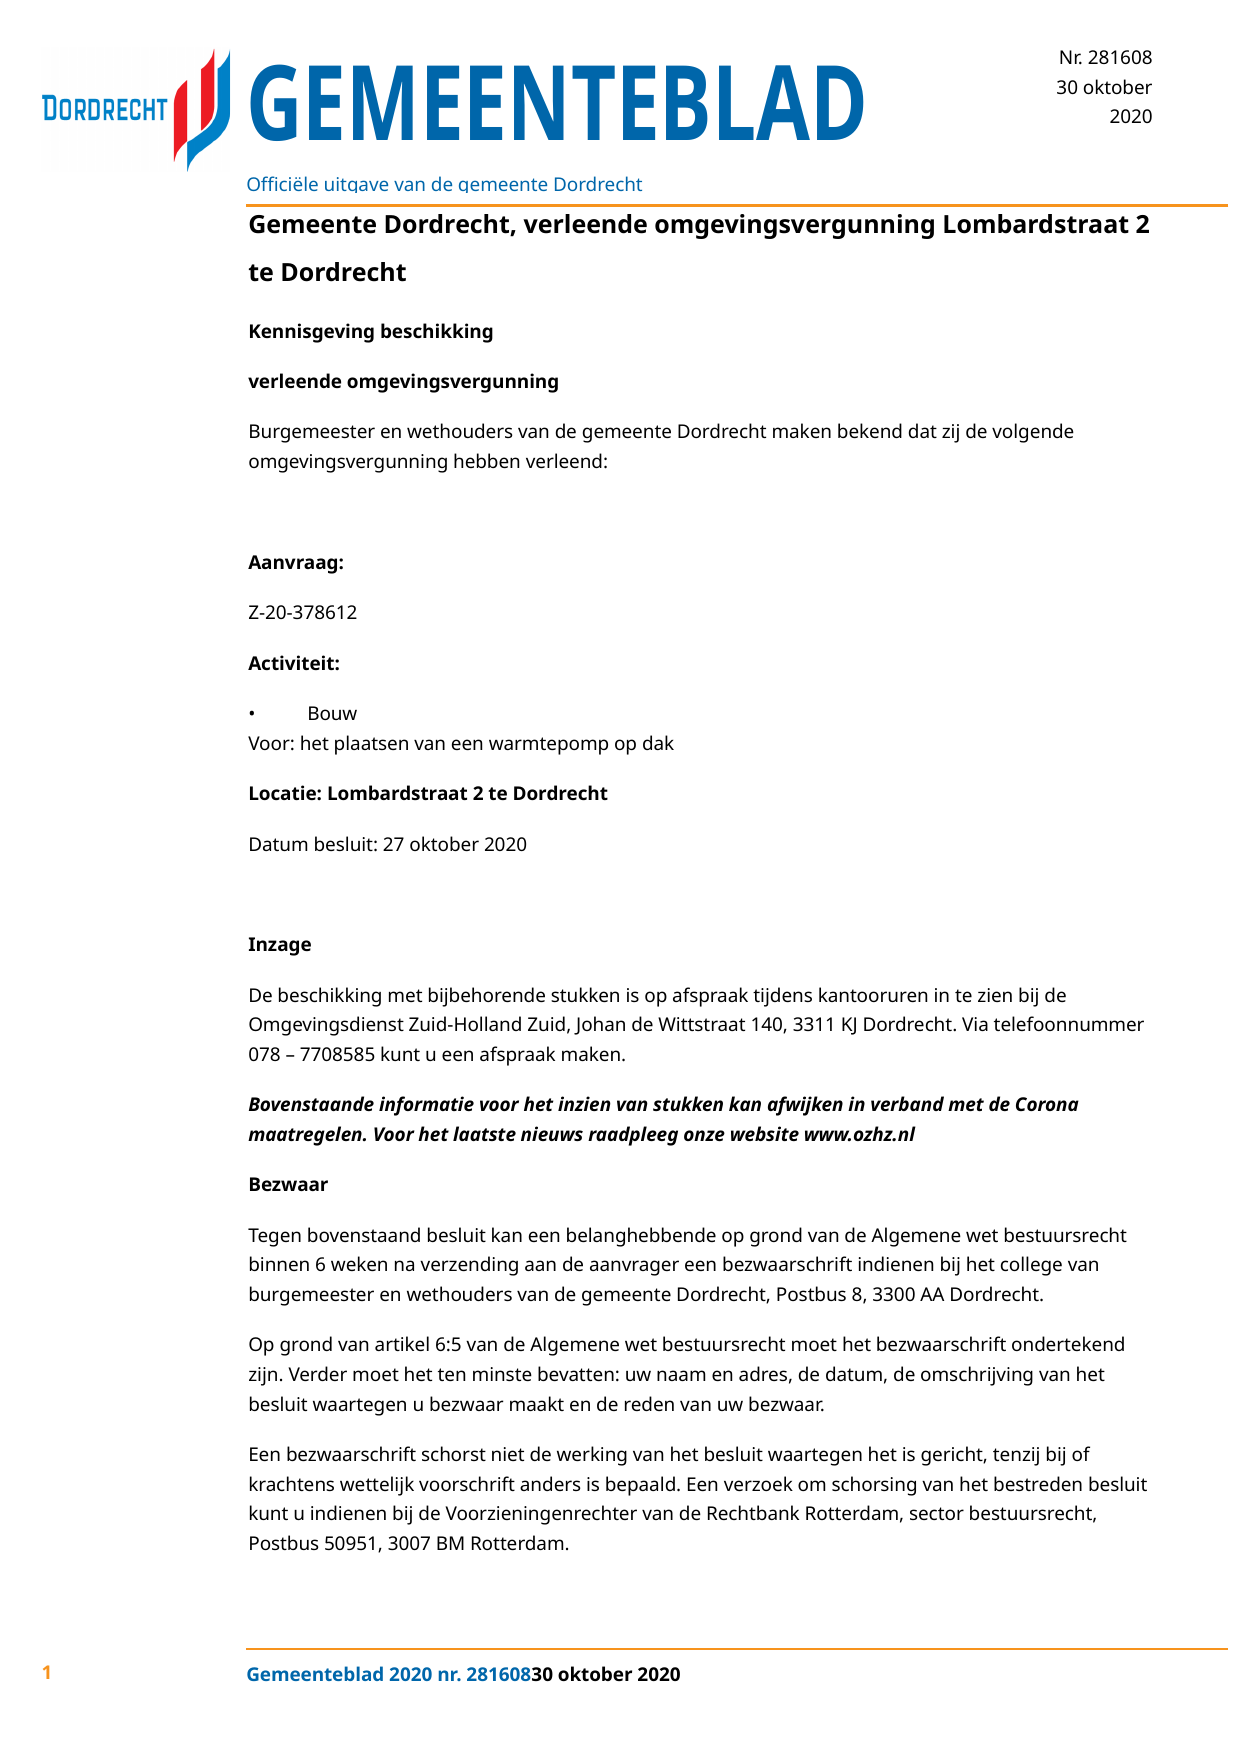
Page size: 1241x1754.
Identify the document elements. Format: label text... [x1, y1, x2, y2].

text Tegen bovenstaand besluit kan een belanghebbende op grond van de Algemene wet bestuursrecht binnen 6 weken na verzending aan de aanvrager een bezwaarschrift indienen bij het college van burgemeester en wethouders van de gemeente Dordrecht, Postbus 8, 3300 AA Dordrecht. [248, 1222, 1152, 1307]
text Voor: het plaatsen van een warmtepomp op dak [248, 730, 1152, 756]
text Bezwaar [248, 1172, 1152, 1197]
list Bouw [248, 700, 1152, 726]
text Locatie: Lombardstraat 2 te Dordrecht [248, 780, 1152, 806]
text De beschikking met bijbehorende stukken is op afspraak tijdens kantooruren in te zien bij de Omgevingsdienst Zuid-Holland Zuid, Johan de Wittstraat 140, 3311 KJ Dordrecht. Via telefoonnummer 078 – 7708585 kunt u een afspraak maken. [248, 982, 1152, 1067]
text Op grond van artikel 6:5 van de Algemene wet bestuursrecht moet het bezwaarschrift ondertekend zijn. Verder moet het ten minste bevatten: uw naam en adres, de datum, de omschrijving van het besluit waartegen u bezwaar maakt en de reden van uw bezwaar. [248, 1332, 1152, 1417]
text verleende omgevingsvergunning [248, 368, 1152, 394]
text Een bezwaarschrift schorst niet de werking van het besluit waartegen het is gericht, tenzij bij of krachtens wettelijk voorschrift anders is bepaald. Een verzoek om schorsing van het bestreden besluit kunt u indienen bij de Voorzieningenrechter van de Rechtbank Rotterdam, sector bestuursrecht, Postbus 50951, 3007 BM Rotterdam. [248, 1441, 1152, 1556]
picture [41, 47, 231, 172]
text Inzage [248, 932, 1152, 957]
text Gemeente Dordrecht, verleende omgevingsvergunning Lombardstraat 2 te Dordrecht [248, 207, 1152, 288]
text Z-20-378612 [248, 599, 1152, 625]
text Activiteit: [248, 650, 1152, 676]
text Aanvraag: [248, 549, 1152, 575]
text Burgemeester en wethouders van de gemeente Dordrecht maken bekend dat zij de volgende omgevingsvergunning hebben verleend: [248, 419, 1152, 474]
text Kennisgeving beschikking [248, 318, 1152, 344]
text Bovenstaande informatie voor het inzien van stukken kan afwijken in verband met de Corona maatregelen. Voor het laatste nieuws raadpleeg onze website www.ozhz.nl [248, 1092, 1152, 1147]
text Datum besluit: 27 oktober 2020 [248, 831, 1152, 857]
